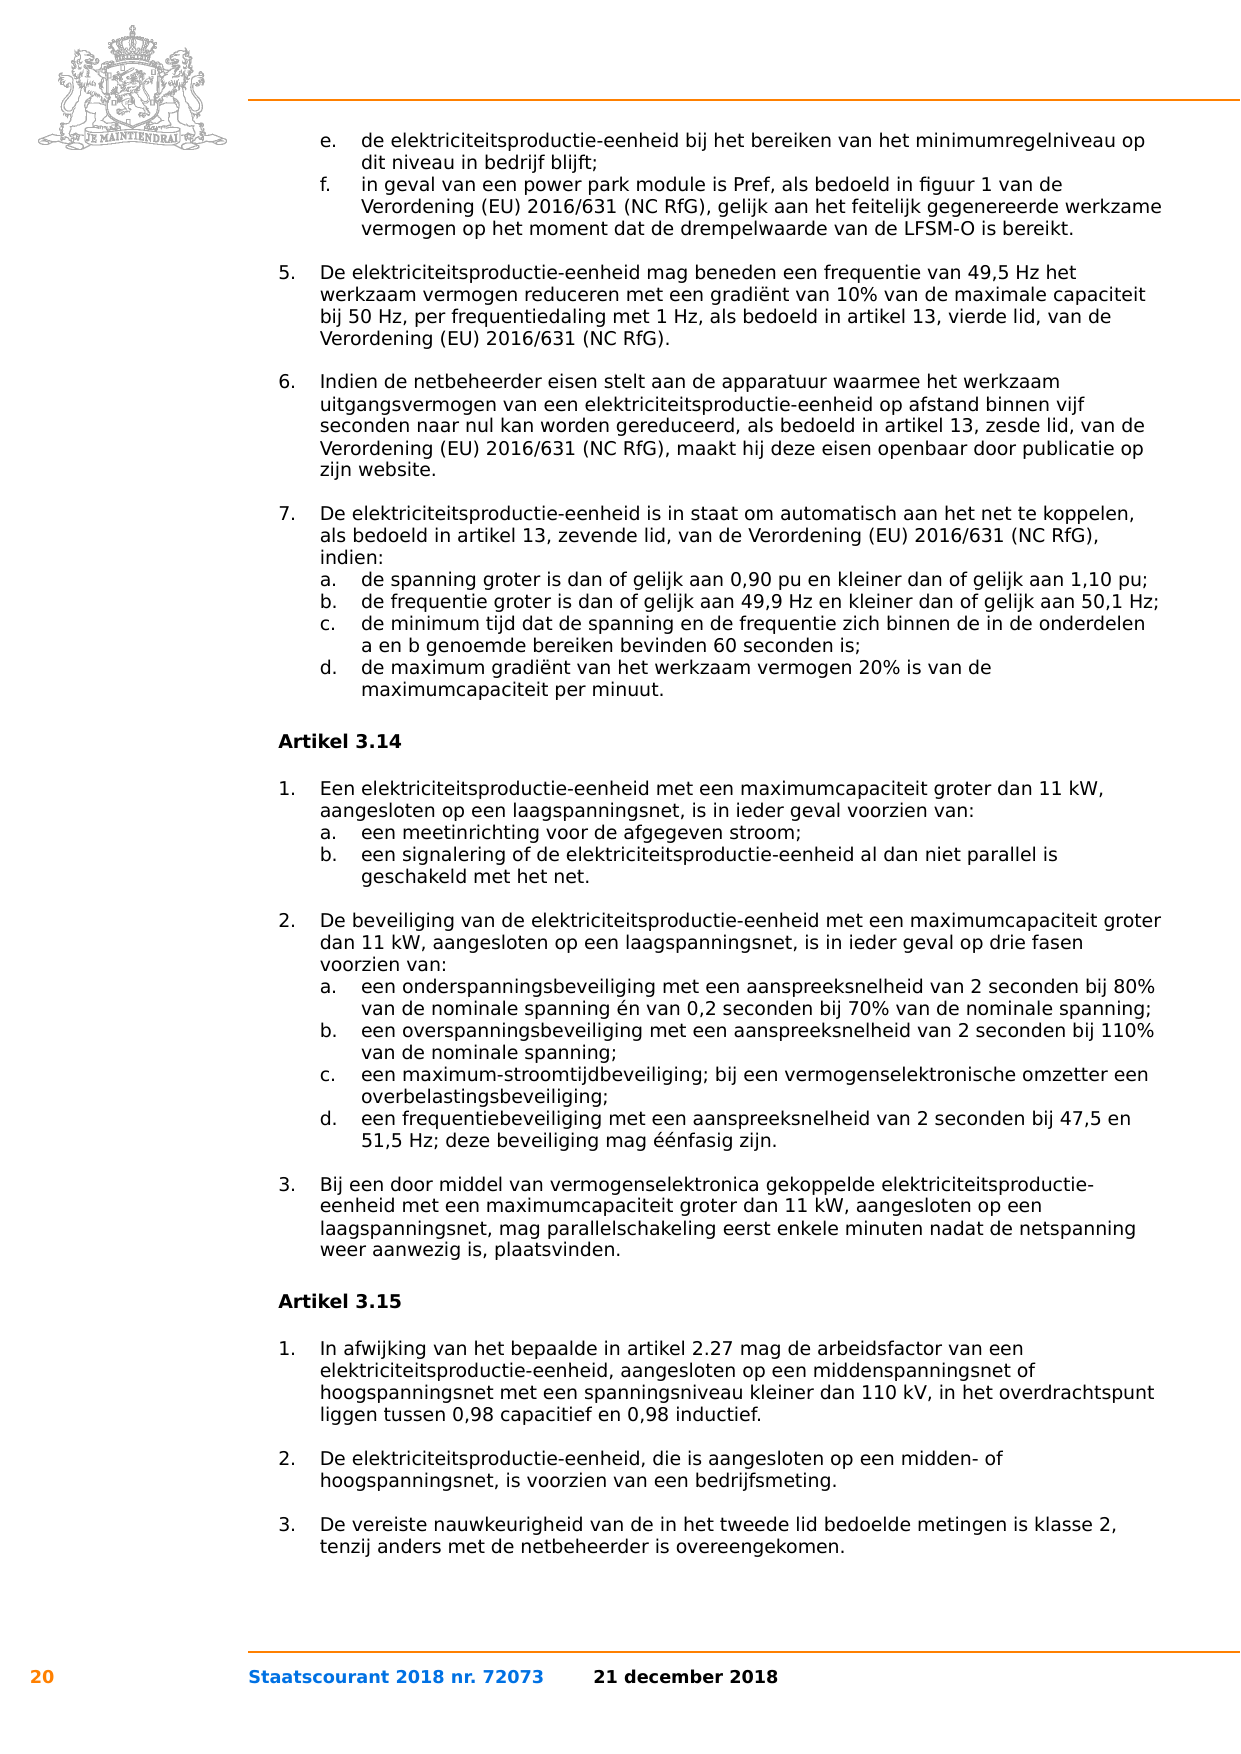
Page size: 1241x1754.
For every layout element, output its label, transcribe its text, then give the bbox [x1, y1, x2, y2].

text a. een onderspanningsbeveiliging met een aanspreeksnelheid van 2 seconden bij 80% van de nominale spanning én van 0,2 seconden bij 70% van de nominale spanning; [319, 976, 1163, 1020]
text b. de frequentie groter is dan of gelijk aan 49,9 Hz en kleiner dan of gelijk aan 50,1 Hz; [319, 591, 1163, 613]
text 1. In afwijking van het bepaalde in artikel 2.27 mag de arbeidsfactor van een elektriciteitsproductie-eenheid, aangesloten op een middenspanningsnet of hoogspanningsnet met een spanningsniveau kleiner dan 110 kV, in het overdrachtspunt liggen tussen 0,98 capacitief en 0,98 inductief. [278, 1338, 1163, 1426]
subtitle Artikel 3.14 [278, 731, 1163, 753]
text 1. Een elektriciteitsproductie-eenheid met een maximumcapaciteit groter dan 11 kW, aangesloten op een laagspanningsnet, is in ieder geval voorzien van: [278, 778, 1163, 822]
text a. een meetinrichting voor de afgegeven stroom; [319, 822, 1163, 844]
text b. een overspanningsbeveiliging met een aanspreeksnelheid van 2 seconden bij 110% van de nominale spanning; [319, 1020, 1163, 1064]
text 2. De elektriciteitsproductie-eenheid, die is aangesloten op een midden- of hoogspanningsnet, is voorzien van een bedrijfsmeting. [278, 1448, 1163, 1492]
text 7. De elektriciteitsproductie-eenheid is in staat om automatisch aan het net te koppelen, als bedoeld in artikel 13, zevende lid, van de Verordening (EU) 2016/631 (NC RfG), indien: [278, 503, 1163, 569]
text e. de elektriciteitsproductie-eenheid bij het bereiken van het minimumregelniveau op dit niveau in bedrijf blijft; [319, 130, 1163, 174]
subtitle Artikel 3.15 [278, 1291, 1163, 1313]
text 2. De beveiliging van de elektriciteitsproductie-eenheid met een maximumcapaciteit groter dan 11 kW, aangesloten op een laagspanningsnet, is in ieder geval op drie fasen voorzien van: [278, 910, 1163, 976]
text 6. Indien de netbeheerder eisen stelt aan de apparatuur waarmee het werkzaam uitgangsvermogen van een elektriciteitsproductie-eenheid op afstand binnen vijf seconden naar nul kan worden gereduceerd, als bedoeld in artikel 13, zesde lid, van de Verordening (EU) 2016/631 (NC RfG), maakt hij deze eisen openbaar door publicatie op zijn website. [278, 371, 1163, 481]
text f. in geval van een power park module is Pref, als bedoeld in figuur 1 van de Verordening (EU) 2016/631 (NC RfG), gelijk aan het feitelijk gegenereerde werkzame vermogen op het moment dat de drempelwaarde van de LFSM-O is bereikt. [319, 174, 1163, 240]
text a. de spanning groter is dan of gelijk aan 0,90 pu en kleiner dan of gelijk aan 1,10 pu; [319, 569, 1163, 591]
text c. een maximum-stroomtijdbeveiliging; bij een vermogenselektronische omzetter een overbelastingsbeveiliging; [319, 1064, 1163, 1108]
text c. de minimum tijd dat de spanning en de frequentie zich binnen de in de onderdelen a en b genoemde bereiken bevinden 60 seconden is; [319, 613, 1163, 657]
picture [38, 25, 227, 150]
text d. de maximum gradiënt van het werkzaam vermogen 20% is van de maximumcapaciteit per minuut. [319, 657, 1163, 701]
text 3. De vereiste nauwkeurigheid van de in het tweede lid bedoelde metingen is klasse 2, tenzij anders met de netbeheerder is overeengekomen. [278, 1514, 1163, 1558]
text d. een frequentiebeveiliging met een aanspreeksnelheid van 2 seconden bij 47,5 en 51,5 Hz; deze beveiliging mag éénfasig zijn. [319, 1108, 1163, 1152]
text 5. De elektriciteitsproductie-eenheid mag beneden een frequentie van 49,5 Hz het werkzaam vermogen reduceren met een gradiënt van 10% van de maximale capaciteit bij 50 Hz, per frequentiedaling met 1 Hz, als bedoeld in artikel 13, vierde lid, van de Verordening (EU) 2016/631 (NC RfG). [278, 262, 1163, 349]
text 3. Bij een door middel van vermogenselektronica gekoppelde elektriciteitsproductie-eenheid met een maximumcapaciteit groter dan 11 kW, aangesloten op een laagspanningsnet, mag parallelschakeling eerst enkele minuten nadat de netspanning weer aanwezig is, plaatsvinden. [278, 1173, 1163, 1261]
text b. een signalering of de elektriciteitsproductie-eenheid al dan niet parallel is geschakeld met het net. [319, 844, 1163, 888]
